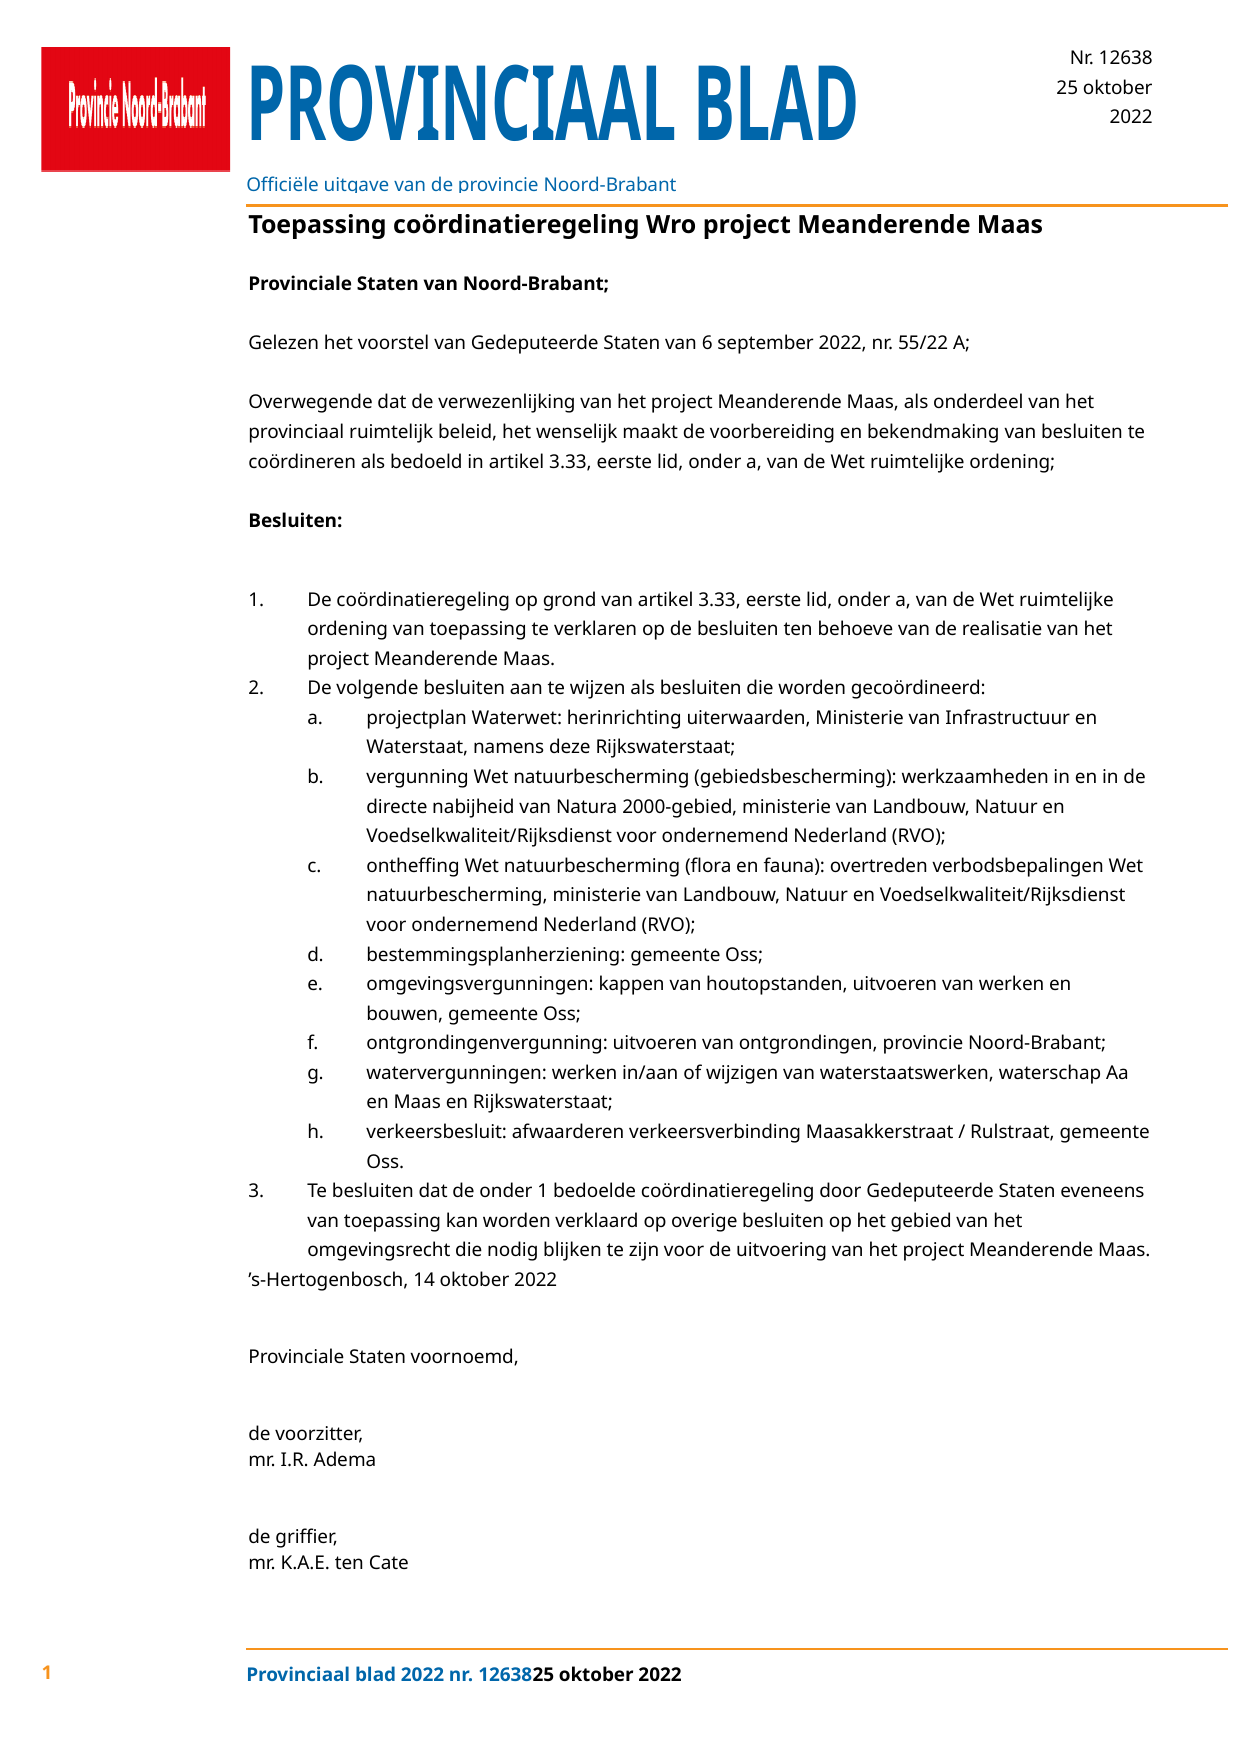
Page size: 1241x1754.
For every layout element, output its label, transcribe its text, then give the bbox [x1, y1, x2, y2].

list ontheffing Wet natuurbescherming (flora en fauna): overtreden verbodsbepalingen Wet natuurbescherming, ministerie van Landbouw, Natuur en Voedselkwaliteit/Rijksdienst voor ondernemend Nederland (RVO); [307, 852, 1152, 937]
list De coördinatieregeling op grond van artikel 3.33, eerste lid, onder a, van de Wet ruimtelijke ordening van toepassing te verklaren op de besluiten ten behoeve van de realisatie van het project Meanderende Maas. [248, 586, 1152, 671]
list verkeersbesluit: afwaarderen verkeersverbinding Maasakkerstraat / Rulstraat, gemeente Oss. [307, 1118, 1152, 1174]
text ’s-Hertogenbosch, 14 oktober 2022 [248, 1266, 1152, 1292]
list projectplan Waterwet: herinrichting uiterwaarden, Ministerie van Infrastructuur en Waterstaat, namens deze Rijkswaterstaat; [307, 704, 1152, 759]
list Te besluiten dat de onder 1 bedoelde coördinatieregeling door Gedeputeerde Staten eveneens van toepassing kan worden verklaard op overige besluiten op het gebied van het omgevingsrecht die nodig blijken te zijn voor de uitvoering van het project Meanderende Maas. [248, 1177, 1152, 1262]
text Toepassing coördinatieregeling Wro project Meanderende Maas [248, 207, 1152, 241]
list De volgende besluiten aan te wijzen als besluiten die worden gecoördineerd: [248, 674, 1152, 700]
picture [41, 47, 231, 172]
text Besluiten: [248, 507, 1152, 533]
list ontgrondingenvergunning: uitvoeren van ontgrondingen, provincie Noord-Brabant; [307, 1029, 1152, 1055]
text mr. K.A.E. ten Cate [248, 1549, 1152, 1575]
list watervergunningen: werken in/aan of wijzigen van waterstaatswerken, waterschap Aa en Maas en Rijkswaterstaat; [307, 1059, 1152, 1114]
text de griffier, [248, 1523, 1152, 1549]
list bestemmingsplanherziening: gemeente Oss; [307, 941, 1152, 967]
text mr. I.R. Adema [248, 1446, 1152, 1472]
list vergunning Wet natuurbescherming (gebiedsbescherming): werkzaamheden in en in de directe nabijheid van Natura 2000-gebied, ministerie van Landbouw, Natuur en Voedselkwaliteit/Rijksdienst voor ondernemend Nederland (RVO); [307, 763, 1152, 848]
text Provinciale Staten van Noord-Brabant; [248, 270, 1152, 296]
text de voorzitter, [248, 1421, 1152, 1446]
list omgevingsvergunningen: kappen van houtopstanden, uitvoeren van werken en bouwen, gemeente Oss; [307, 970, 1152, 1026]
text Provinciale Staten voornoemd, [248, 1343, 1152, 1369]
text Overwegende dat de verwezenlijking van het project Meanderende Maas, als onderdeel van het provinciaal ruimtelijk beleid, het wenselijk maakt de voorbereiding en bekendmaking van besluiten te coördineren als bedoeld in artikel 3.33, eerste lid, onder a, van de Wet ruimtelijke ordening; [248, 389, 1152, 473]
text Gelezen het voorstel van Gedeputeerde Staten van 6 september 2022, nr. 55/22 A; [248, 329, 1152, 355]
